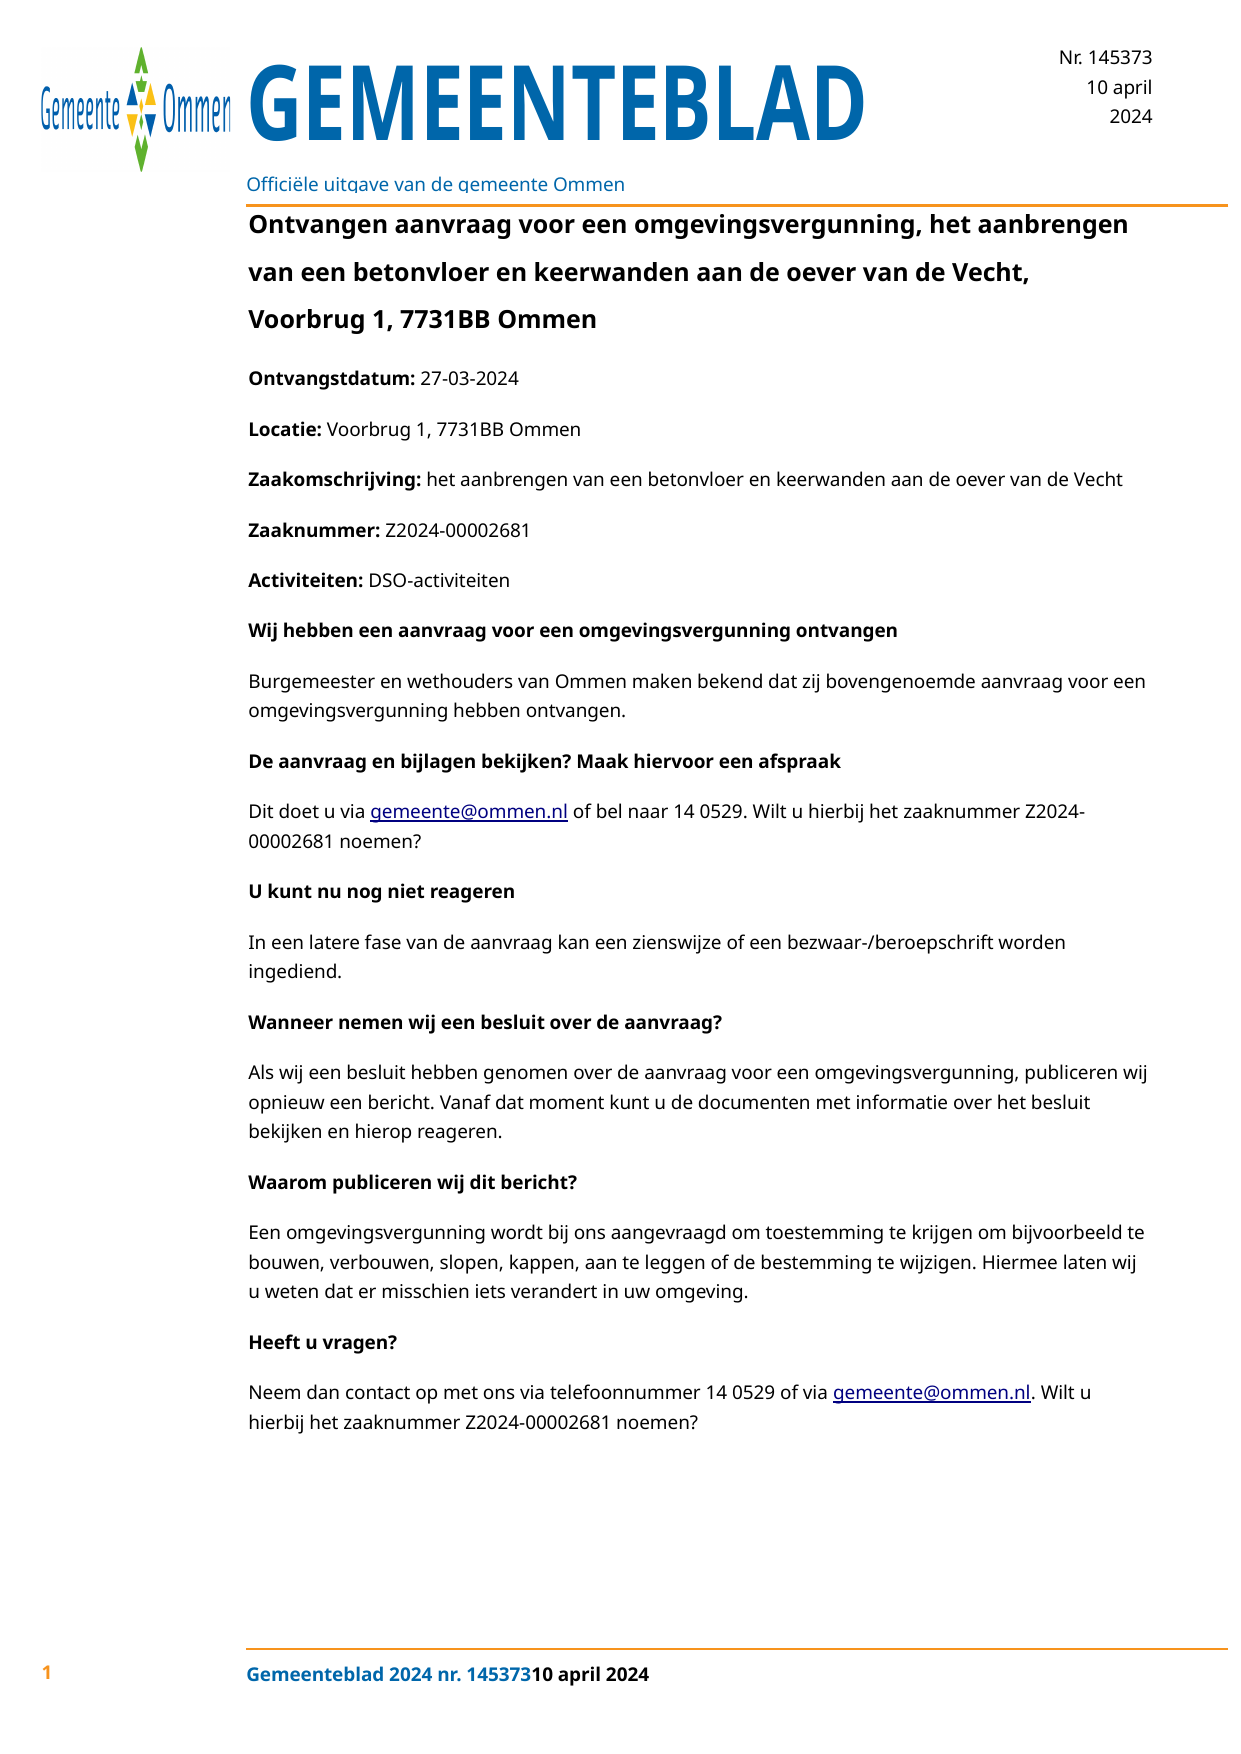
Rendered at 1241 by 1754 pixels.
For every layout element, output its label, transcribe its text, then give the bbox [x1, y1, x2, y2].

text Als wij een besluit hebben genomen over de aanvraag voor een omgevingsvergunning, publiceren wij opnieuw een bericht. Vanaf dat moment kunt u de documenten met informatie over het besluit bekijken en hierop reageren. [248, 1059, 1152, 1144]
text Zaaknummer: Z2024-00002681 [248, 517, 1152, 542]
text De aanvraag en bijlagen bekijken? Maak hiervoor een afspraak [248, 748, 1152, 774]
text Dit doet u via gemeente@ommen.nl of bel naar 14 0529. Wilt u hierbij het zaaknummer Z2024-00002681 noemen? [248, 798, 1152, 854]
text Wij hebben een aanvraag voor een omgevingsvergunning ontvangen [248, 618, 1152, 643]
text Ontvangstdatum: 27-03-2024 [248, 366, 1152, 391]
text Heeft u vragen? [248, 1329, 1152, 1354]
text Activiteiten: DSO-activiteiten [248, 567, 1152, 593]
text Wanneer nemen wij een besluit over de aanvraag? [248, 1009, 1152, 1034]
text Burgemeester en wethouders van Ommen maken bekend dat zij bovengenoemde aanvraag voor een omgevingsvergunning hebben ontvangen. [248, 668, 1152, 723]
text In een latere fase van de aanvraag kan een zienswijze of een bezwaar-/beroepschrift worden ingediend. [248, 929, 1152, 984]
text U kunt nu nog niet reageren [248, 878, 1152, 904]
text Waarom publiceren wij dit bericht? [248, 1169, 1152, 1194]
text Een omgevingsvergunning wordt bij ons aangevraagd om toestemming te krijgen om bijvoorbeeld te bouwen, verbouwen, slopen, kappen, aan te leggen of de bestemming te wijzigen. Hiermee laten wij u weten dat er misschien iets verandert in uw omgeving. [248, 1219, 1152, 1304]
text Ontvangen aanvraag voor een omgevingsvergunning, het aanbrengen van een betonvloer en keerwanden aan de oever van de Vecht, Voorbrug 1, 7731BB Ommen [248, 207, 1152, 336]
text Zaakomschrijving: het aanbrengen van een betonvloer en keerwanden aan de oever van de Vecht [248, 466, 1152, 492]
text Locatie: Voorbrug 1, 7731BB Ommen [248, 416, 1152, 442]
picture [41, 47, 231, 172]
text Neem dan contact op met ons via telefoonnummer 14 0529 of via gemeente@ommen.nl. Wilt u hierbij het zaaknummer Z2024-00002681 noemen? [248, 1379, 1152, 1434]
